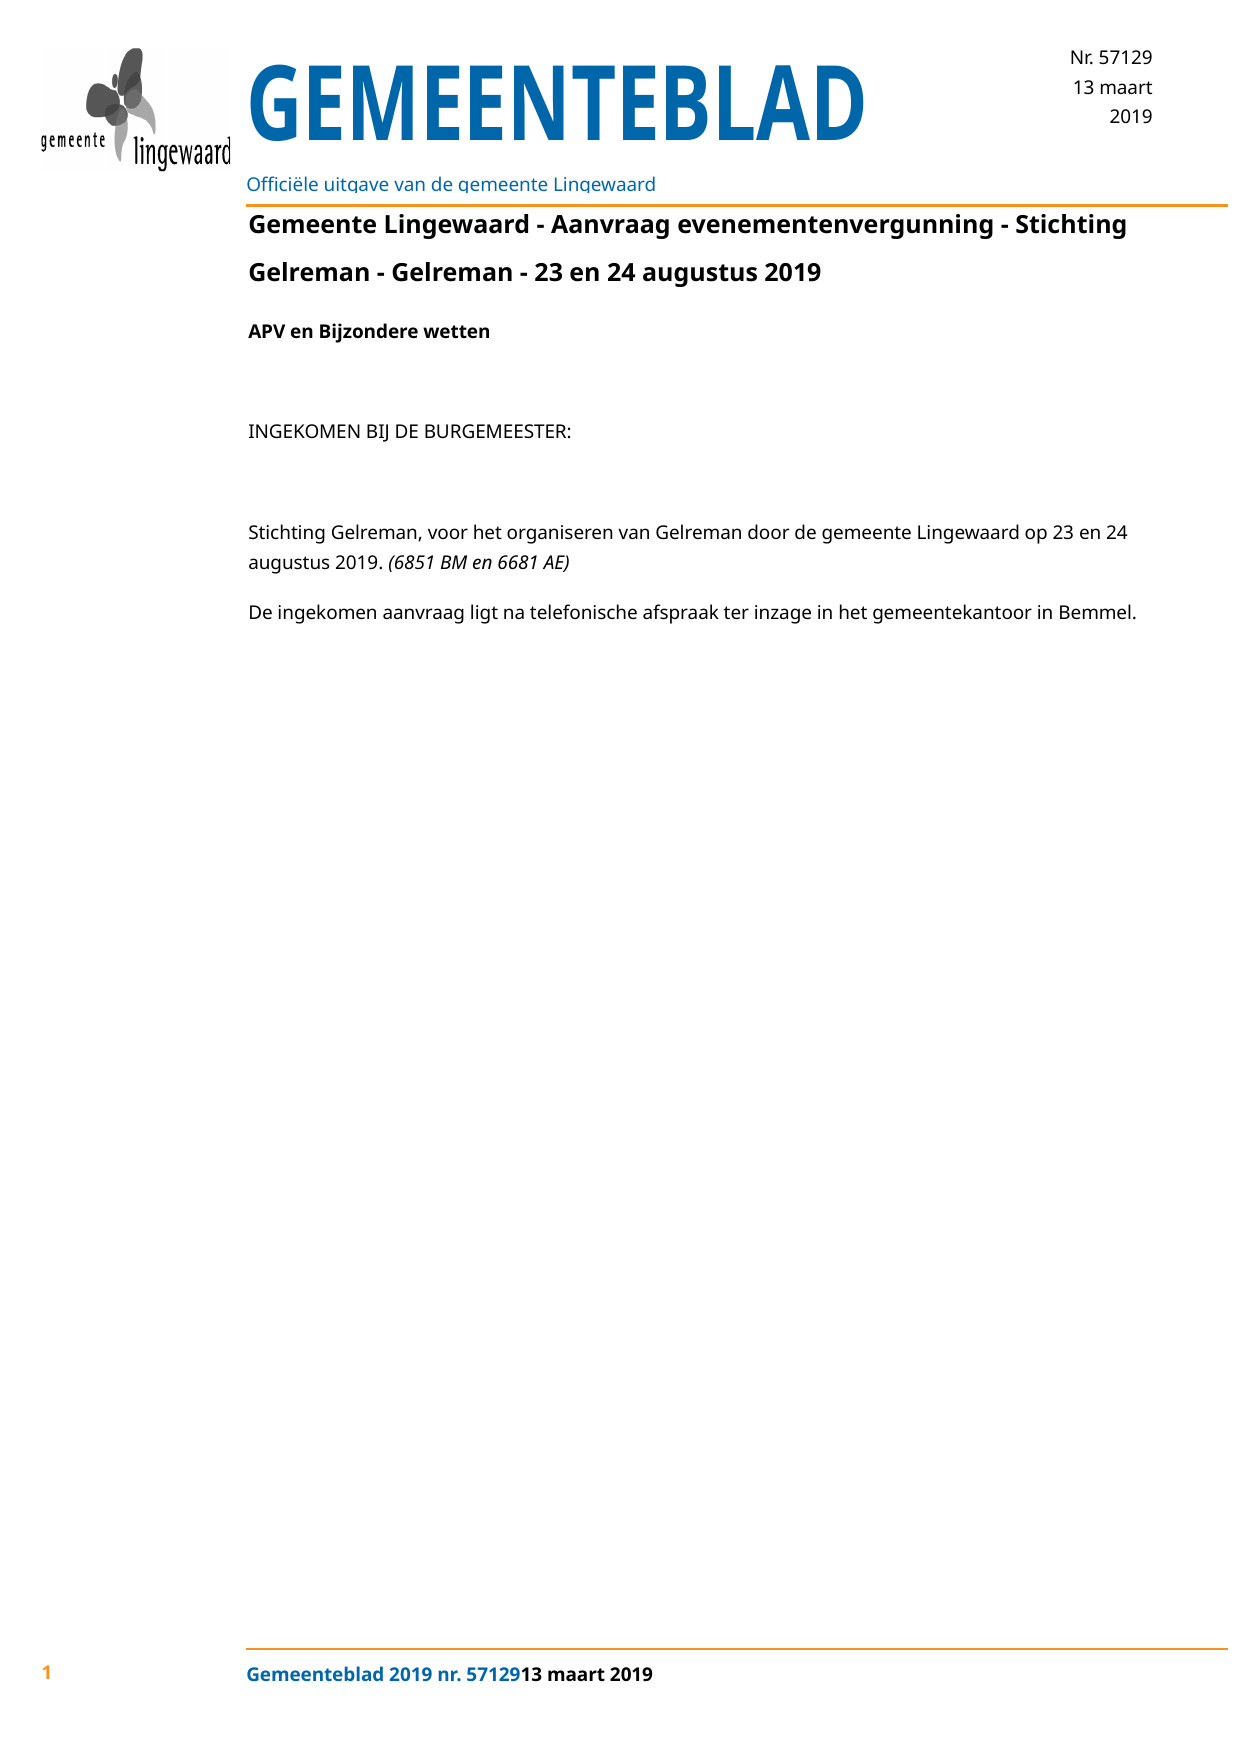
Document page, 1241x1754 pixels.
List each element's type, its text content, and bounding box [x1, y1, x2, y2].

text De ingekomen aanvraag ligt na telefonische afspraak ter inzage in het gemeentekantoor in Bemmel. [248, 599, 1152, 625]
text Gemeente Lingewaard - Aanvraag evenementenvergunning - Stichting Gelreman - Gelreman - 23 en 24 augustus 2019 [248, 207, 1152, 288]
text INGEKOMEN BIJ DE BURGEMEESTER: [248, 419, 1152, 444]
text APV en Bijzondere wetten [248, 318, 1152, 344]
picture [41, 47, 231, 172]
text Stichting Gelreman, voor het organiseren van Gelreman door de gemeente Lingewaard op 23 en 24 augustus 2019. (6851 BM en 6681 AE) [248, 519, 1152, 575]
